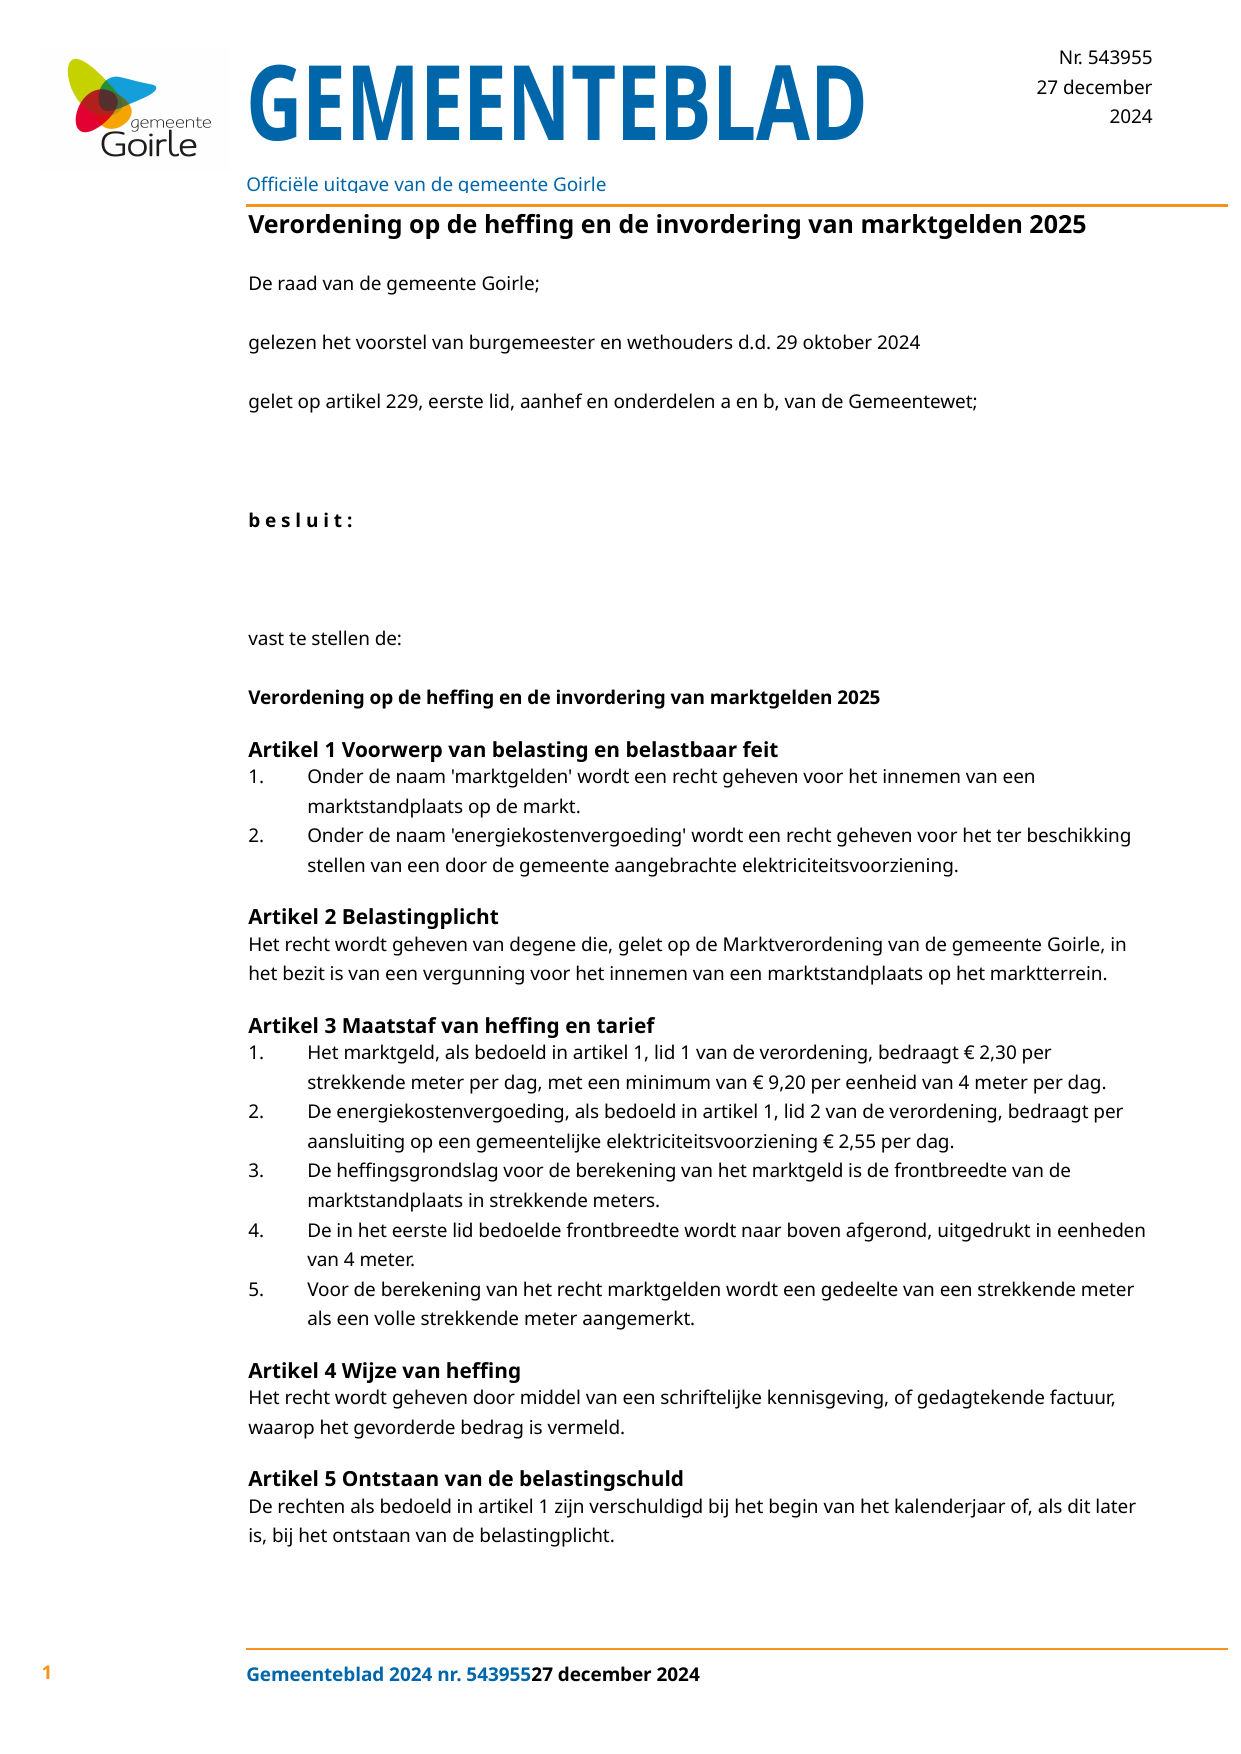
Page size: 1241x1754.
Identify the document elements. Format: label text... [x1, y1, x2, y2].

text Artikel 4 Wijze van heffing [248, 1356, 1152, 1384]
text Het recht wordt geheven door middel van een schriftelijke kennisgeving, of gedagtekende factuur, waarop het gevorderde bedrag is vermeld. [248, 1384, 1152, 1440]
text Artikel 5 Ontstaan van de belastingschuld [248, 1464, 1152, 1493]
text De rechten als bedoeld in artikel 1 zijn verschuldigd bij het begin van het kalenderjaar of, als dit later is, bij het ontstaan van de belastingplicht. [248, 1493, 1152, 1548]
list Het marktgeld, als bedoeld in artikel 1, lid 1 van de verordening, bedraagt € 2,30 per strekkende meter per dag, met een minimum van € 9,20 per eenheid van 4 meter per dag. [248, 1039, 1152, 1095]
text Verordening op de heffing en de invordering van marktgelden 2025 [248, 684, 1152, 710]
text vast te stellen de: [248, 625, 1152, 651]
list De heffingsgrondslag voor de berekening van het marktgeld is de frontbreedte van de marktstandplaats in strekkende meters. [248, 1158, 1152, 1213]
list Voor de berekening van het recht marktgelden wordt een gedeelte van een strekkende meter als een volle strekkende meter aangemerkt. [248, 1276, 1152, 1331]
list Onder de naam 'energiekostenvergoeding' wordt een recht geheven voor het ter beschikking stellen van een door de gemeente aangebrachte elektriciteitsvoorziening. [248, 822, 1152, 878]
list De in het eerste lid bedoelde frontbreedte wordt naar boven afgerond, uitgedrukt in eenheden van 4 meter. [248, 1217, 1152, 1272]
text Artikel 3 Maatstaf van heffing en tarief [248, 1011, 1152, 1039]
text b e s l u i t : [248, 507, 1152, 533]
text Artikel 2 Belastingplicht [248, 902, 1152, 931]
list Onder de naam 'marktgelden' wordt een recht geheven voor het innemen van een marktstandplaats op de markt. [248, 763, 1152, 819]
list De energiekostenvergoeding, als bedoeld in artikel 1, lid 2 van de verordening, bedraagt per aansluiting op een gemeentelijke elektriciteitsvoorziening € 2,55 per dag. [248, 1098, 1152, 1154]
text gelet op artikel 229, eerste lid, aanhef en onderdelen a en b, van de Gemeentewet; [248, 389, 1152, 414]
text Verordening op de heffing en de invordering van marktgelden 2025 [248, 207, 1152, 241]
picture [41, 47, 231, 172]
text gelezen het voorstel van burgemeester en wethouders d.d. 29 oktober 2024 [248, 329, 1152, 355]
text De raad van de gemeente Goirle; [248, 270, 1152, 296]
text Artikel 1 Voorwerp van belasting en belastbaar feit [248, 735, 1152, 763]
text Het recht wordt geheven van degene die, gelet op de Marktverordening van de gemeente Goirle, in het bezit is van een vergunning voor het innemen van een marktstandplaats op het marktterrein. [248, 931, 1152, 986]
